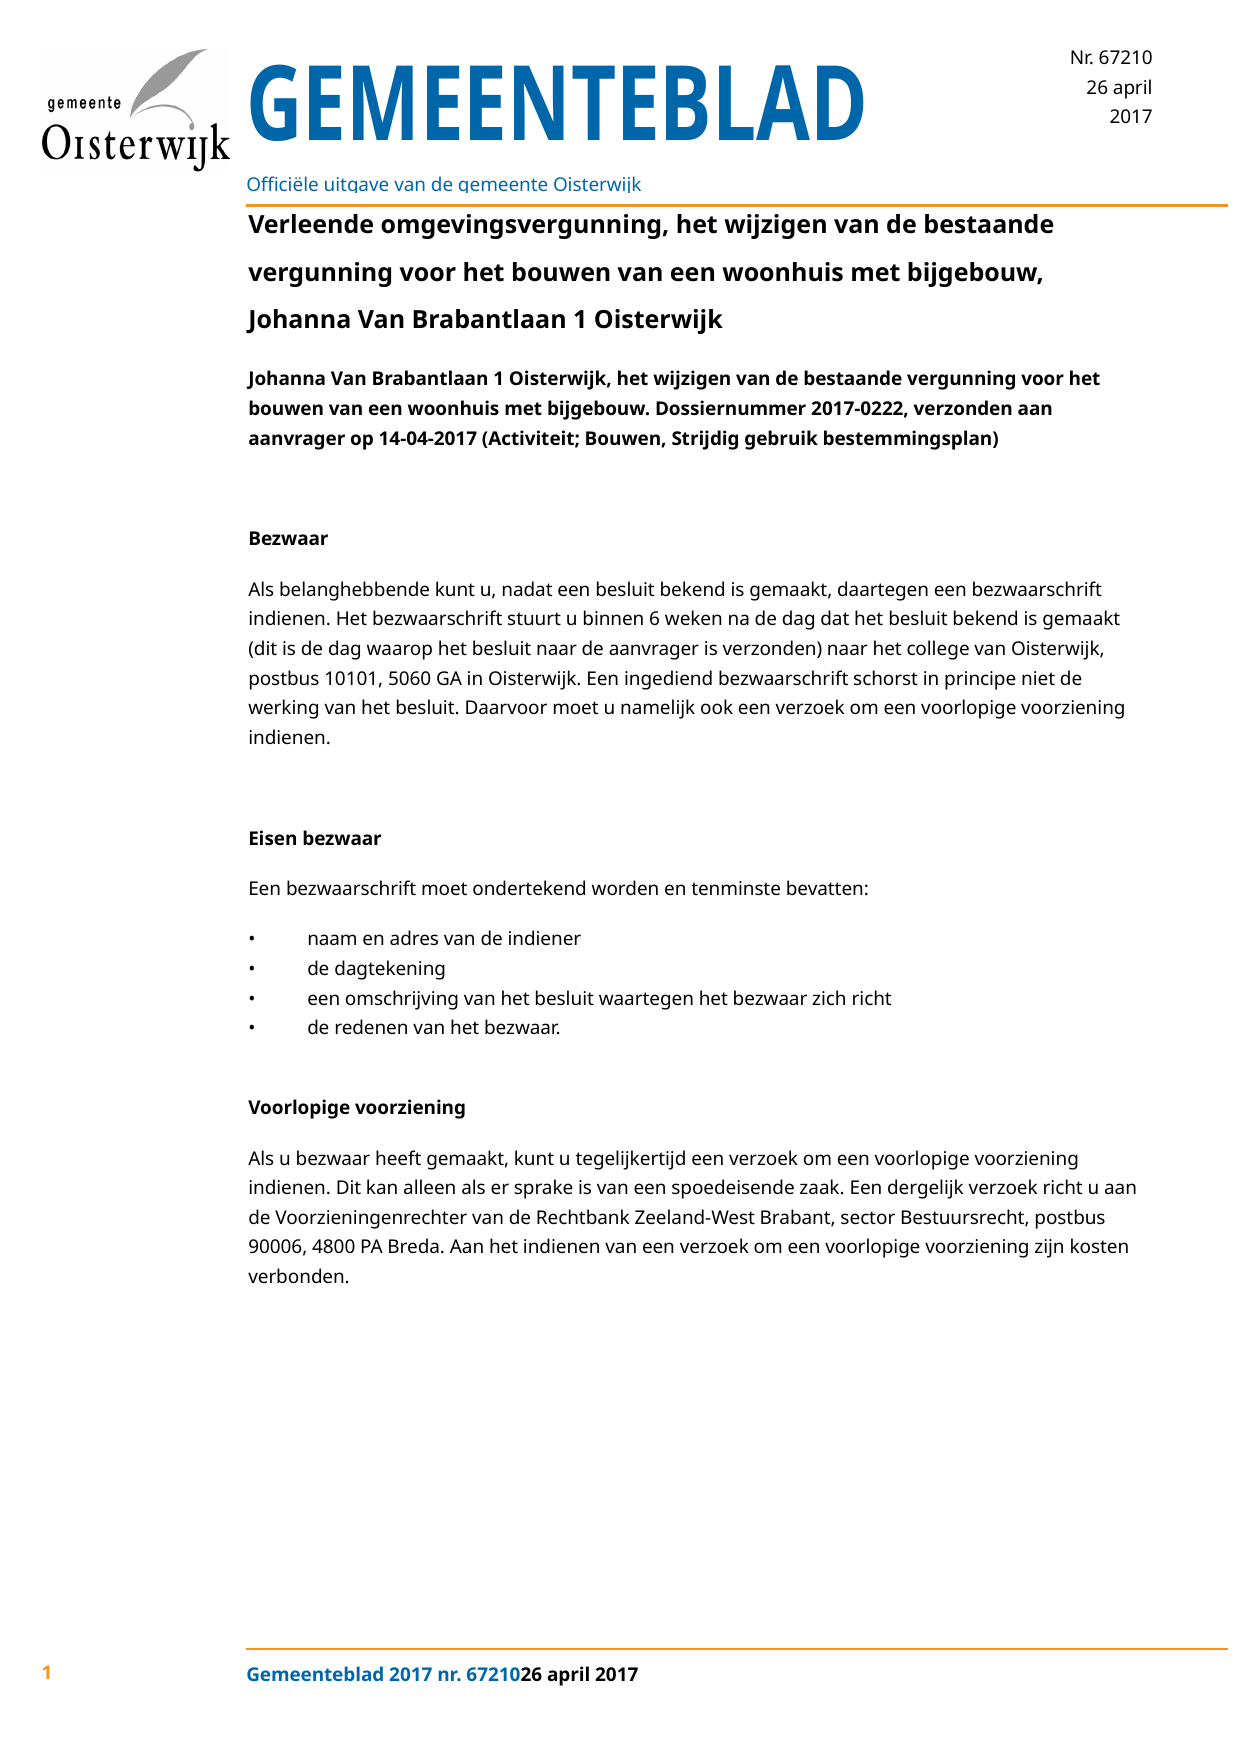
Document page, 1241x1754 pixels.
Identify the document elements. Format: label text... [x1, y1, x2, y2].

list de dagtekening [248, 955, 1152, 981]
text Als u bezwaar heeft gemaakt, kunt u tegelijkertijd een verzoek om een voorlopige voorziening indienen. Dit kan alleen als er sprake is van een spoedeisende zaak. Een dergelijk verzoek richt u aan de Voorzieningenrechter van de Rechtbank Zeeland-West Brabant, sector Bestuursrecht, postbus 90006, 4800 PA Breda. Aan het indienen van een verzoek om een voorlopige voorziening zijn kosten verbonden. [248, 1145, 1152, 1289]
list de redenen van het bezwaar. [248, 1014, 1152, 1040]
text Johanna Van Brabantlaan 1 Oisterwijk, het wijzigen van de bestaande vergunning voor het bouwen van een woonhuis met bijgebouw. Dossiernummer 2017-0222, verzonden aan aanvrager op 14-04-2017 (Activiteit; Bouwen, Strijdig gebruik bestemmingsplan) [248, 366, 1152, 450]
text Als belanghebbende kunt u, nadat een besluit bekend is gemaakt, daartegen een bezwaarschrift indienen. Het bezwaarschrift stuurt u binnen 6 weken na de dag dat het besluit bekend is gemaakt (dit is de dag waarop het besluit naar de aanvrager is verzonden) naar het college van Oisterwijk, postbus 10101, 5060 GA in Oisterwijk. Een ingediend bezwaarschrift schorst in principe niet de werking van het besluit. Daarvoor moet u namelijk ook een verzoek om een voorlopige voorziening indienen. [248, 576, 1152, 749]
text Een bezwaarschrift moet ondertekend worden en tenminste bevatten: [248, 875, 1152, 901]
text Verleende omgevingsvergunning, het wijzigen van de bestaande vergunning voor het bouwen van een woonhuis met bijgebouw, Johanna Van Brabantlaan 1 Oisterwijk [248, 207, 1152, 336]
text Eisen bezwaar [248, 825, 1152, 850]
text Bezwaar [248, 526, 1152, 551]
text Voorlopige voorziening [248, 1094, 1152, 1120]
picture [41, 47, 231, 172]
list naam en adres van de indiener [248, 926, 1152, 951]
list een omschrijving van het besluit waartegen het bezwaar zich richt [248, 985, 1152, 1010]
